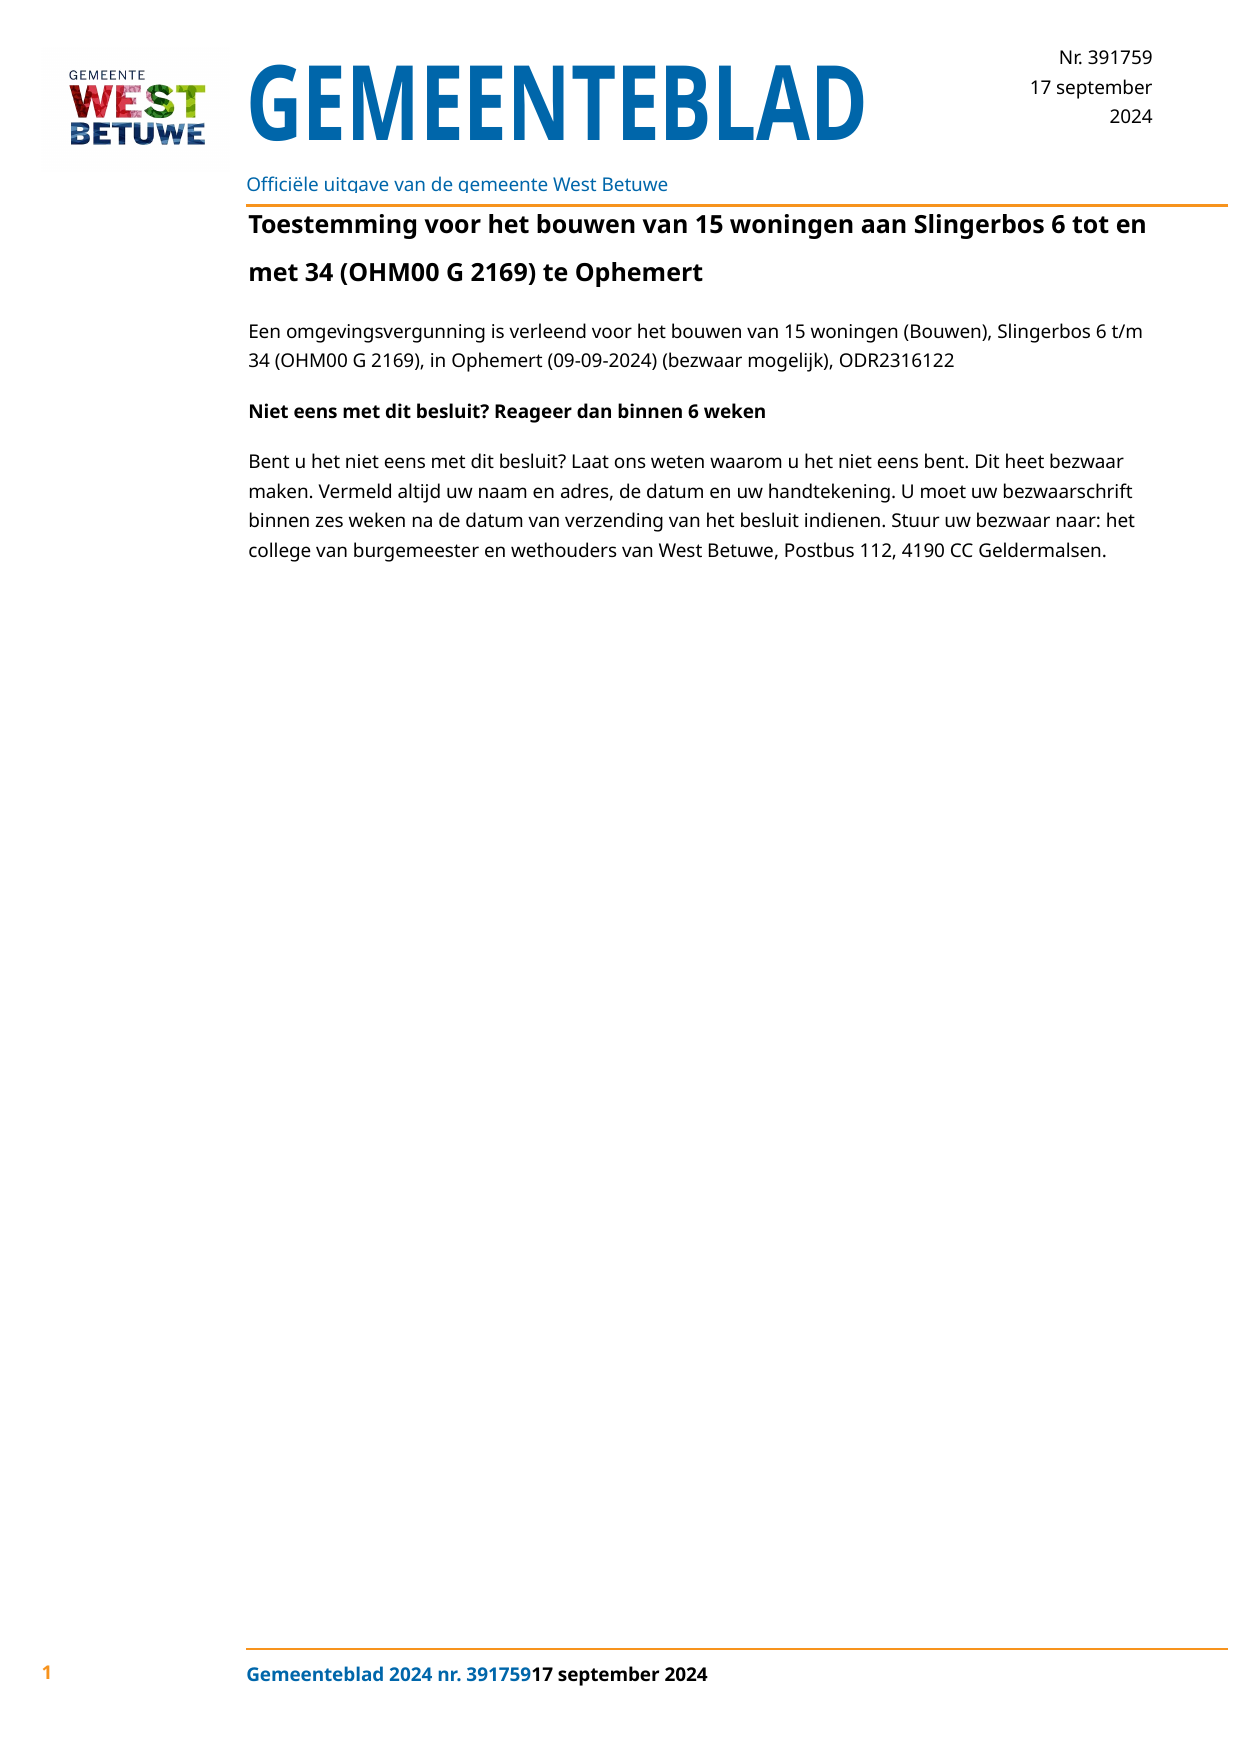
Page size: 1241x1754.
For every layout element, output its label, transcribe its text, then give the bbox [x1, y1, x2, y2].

text Bent u het niet eens met dit besluit? Laat ons weten waarom u het niet eens bent. Dit heet bezwaar maken. Vermeld altijd uw naam en adres, de datum en uw handtekening. U moet uw bezwaarschrift binnen zes weken na de datum van verzending van het besluit indienen. Stuur uw bezwaar naar: het college van burgemeester en wethouders van West Betuwe, Postbus 112, 4190 CC Geldermalsen. [248, 448, 1152, 563]
text Een omgevingsvergunning is verleend voor het bouwen van 15 woningen (Bouwen), Slingerbos 6 t/m 34 (OHM00 G 2169), in Ophemert (09-09-2024) (bezwaar mogelijk), ODR2316122 [248, 318, 1152, 373]
text Toestemming voor het bouwen van 15 woningen aan Slingerbos 6 tot en met 34 (OHM00 G 2169) te Ophemert [248, 207, 1152, 288]
picture [41, 47, 231, 172]
text Niet eens met dit besluit? Reageer dan binnen 6 weken [248, 398, 1152, 424]
